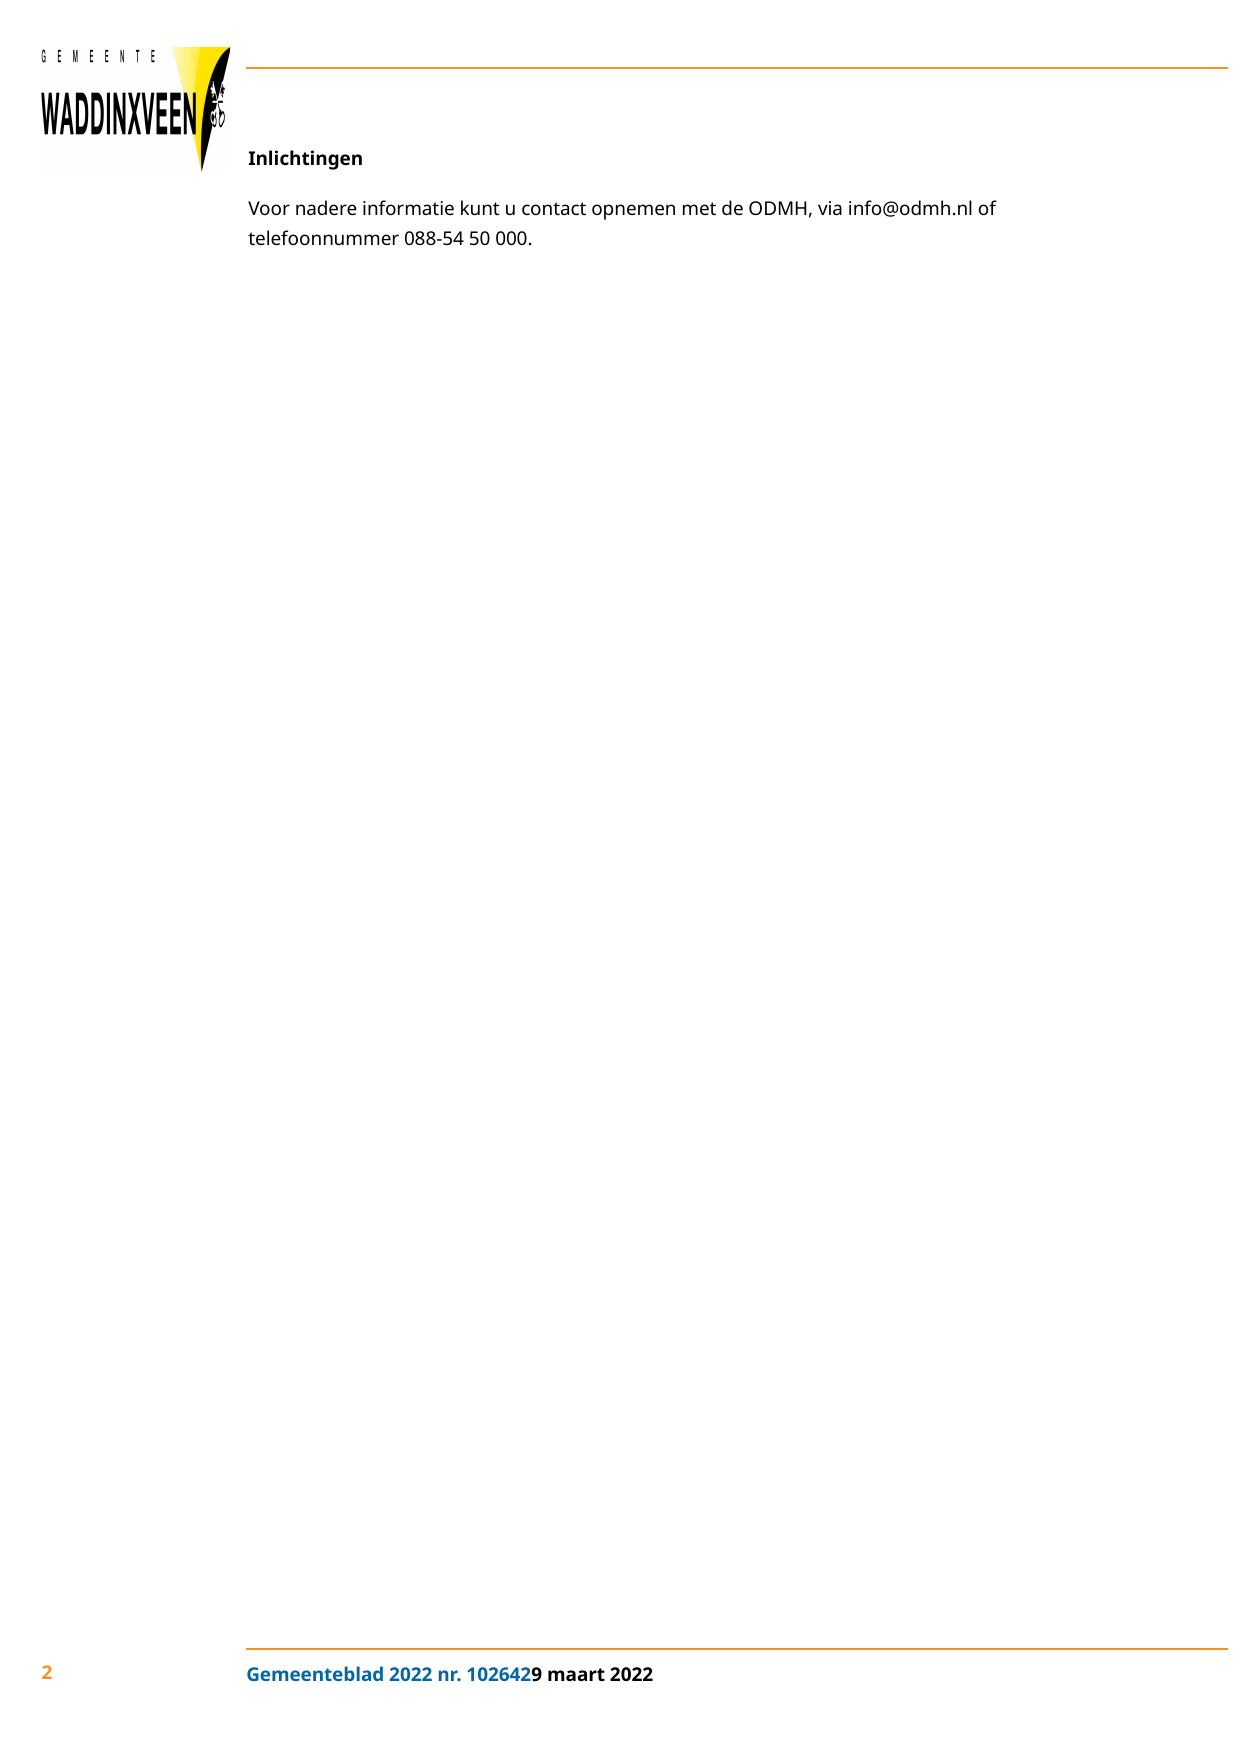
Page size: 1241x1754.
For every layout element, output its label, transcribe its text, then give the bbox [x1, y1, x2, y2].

text Inlichtingen [248, 145, 1152, 171]
text Voor nadere informatie kunt u contact opnemen met de ODMH, via info@odmh.nl of telefoonnummer 088-54 50 000. [248, 196, 1152, 251]
picture [41, 47, 231, 172]
